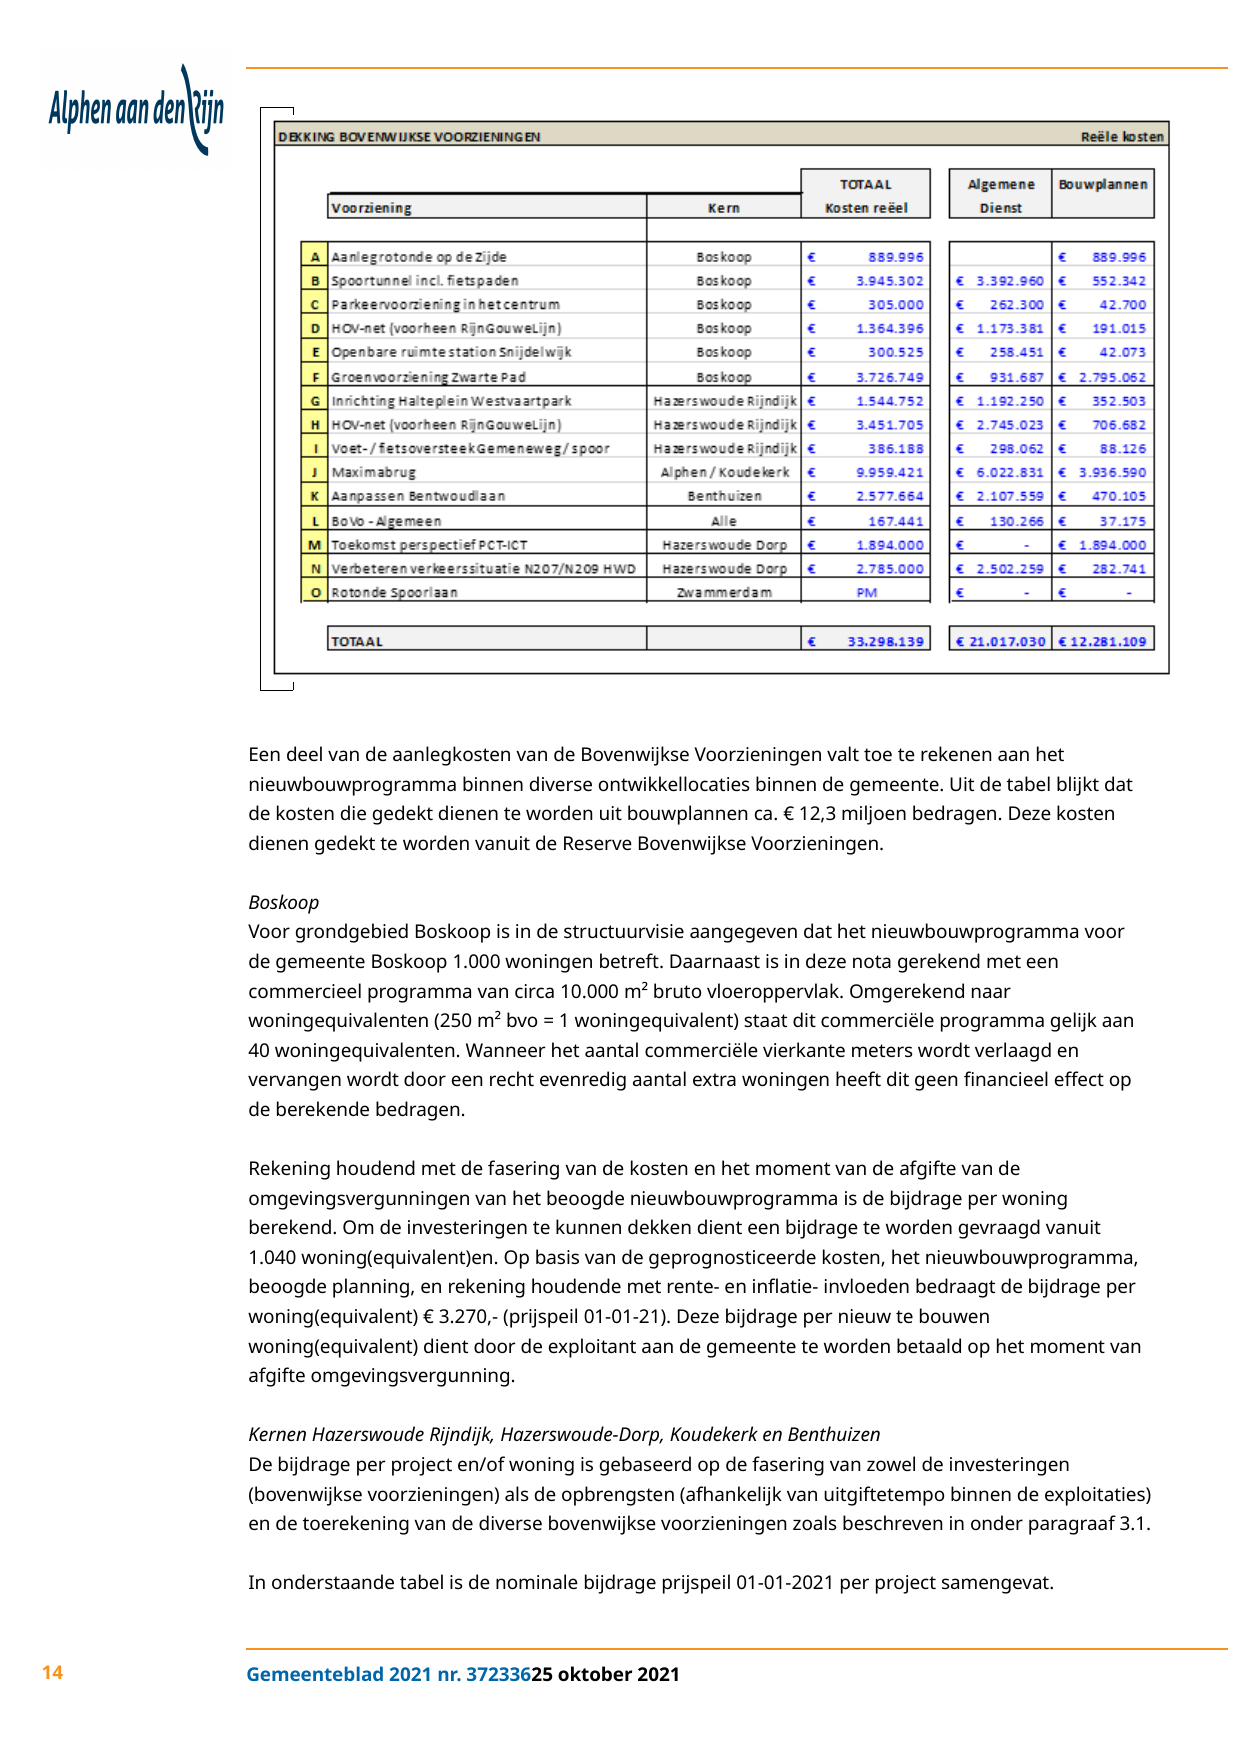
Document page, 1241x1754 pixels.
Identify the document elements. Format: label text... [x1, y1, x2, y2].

text De bijdrage per project en/of woning is gebaseerd op de fasering van zowel de investeringen (bovenwijkse voorzieningen) als de opbrengsten (afhankelijk van uitgiftetempo binnen de exploitaties) en de toerekening van de diverse bovenwijkse voorzieningen zoals beschreven in onder paragraaf 3.1. [248, 1451, 1152, 1536]
text Boskoop [248, 889, 1152, 915]
picture [268, 115, 1173, 682]
text Kernen Hazerswoude Rijndijk, Hazerswoude-Dorp, Koudekerk en Benthuizen [248, 1422, 1152, 1447]
text Rekening houdend met de fasering van de kosten en het moment van de afgifte van de omgevingsvergunningen van het beoogde nieuwbouwprogramma is de bijdrage per woning berekend. Om de investeringen te kunnen dekken dient een bijdrage te worden gevraagd vanuit 1.040 woning(equivalent)en. Op basis van de geprognosticeerde kosten, het nieuwbouwprogramma, beoogde planning, en rekening houdende met rente- en inflatie- invloeden bedraagt de bijdrage per woning(equivalent) € 3.270,- (prijspeil 01-01-21). Deze bijdrage per nieuw te bouwen woning(equivalent) dient door de exploitant aan de gemeente te worden betaald op het moment van afgifte omgevingsvergunning. [248, 1155, 1152, 1388]
text Voor grondgebied Boskoop is in de structuurvisie aangegeven dat het nieuwbouwprogramma voor de gemeente Boskoop 1.000 woningen betreft. Daarnaast is in deze nota gerekend met een commercieel programma van circa 10.000 m² bruto vloeroppervlak. Omgerekend naar woningequivalenten (250 m² bvo = 1 woningequivalent) staat dit commerciële programma gelijk aan 40 woningequivalenten. Wanneer het aantal commerciële vierkante meters wordt verlaagd en vervangen wordt door een recht evenredig aantal extra woningen heeft dit geen financieel effect op de berekende bedragen. [248, 919, 1152, 1122]
picture [41, 47, 231, 172]
text Een deel van de aanlegkosten van de Bovenwijkse Voorzieningen valt toe te rekenen aan het nieuwbouwprogramma binnen diverse ontwikkellocaties binnen de gemeente. Uit de tabel blijkt dat de kosten die gedekt dienen te worden uit bouwplannen ca. € 12,3 miljoen bedragen. Deze kosten dienen gedekt te worden vanuit de Reserve Bovenwijkse Voorzieningen. [248, 741, 1152, 856]
text In onderstaande tabel is de nominale bijdrage prijspeil 01-01-2021 per project samengevat. [248, 1569, 1152, 1595]
